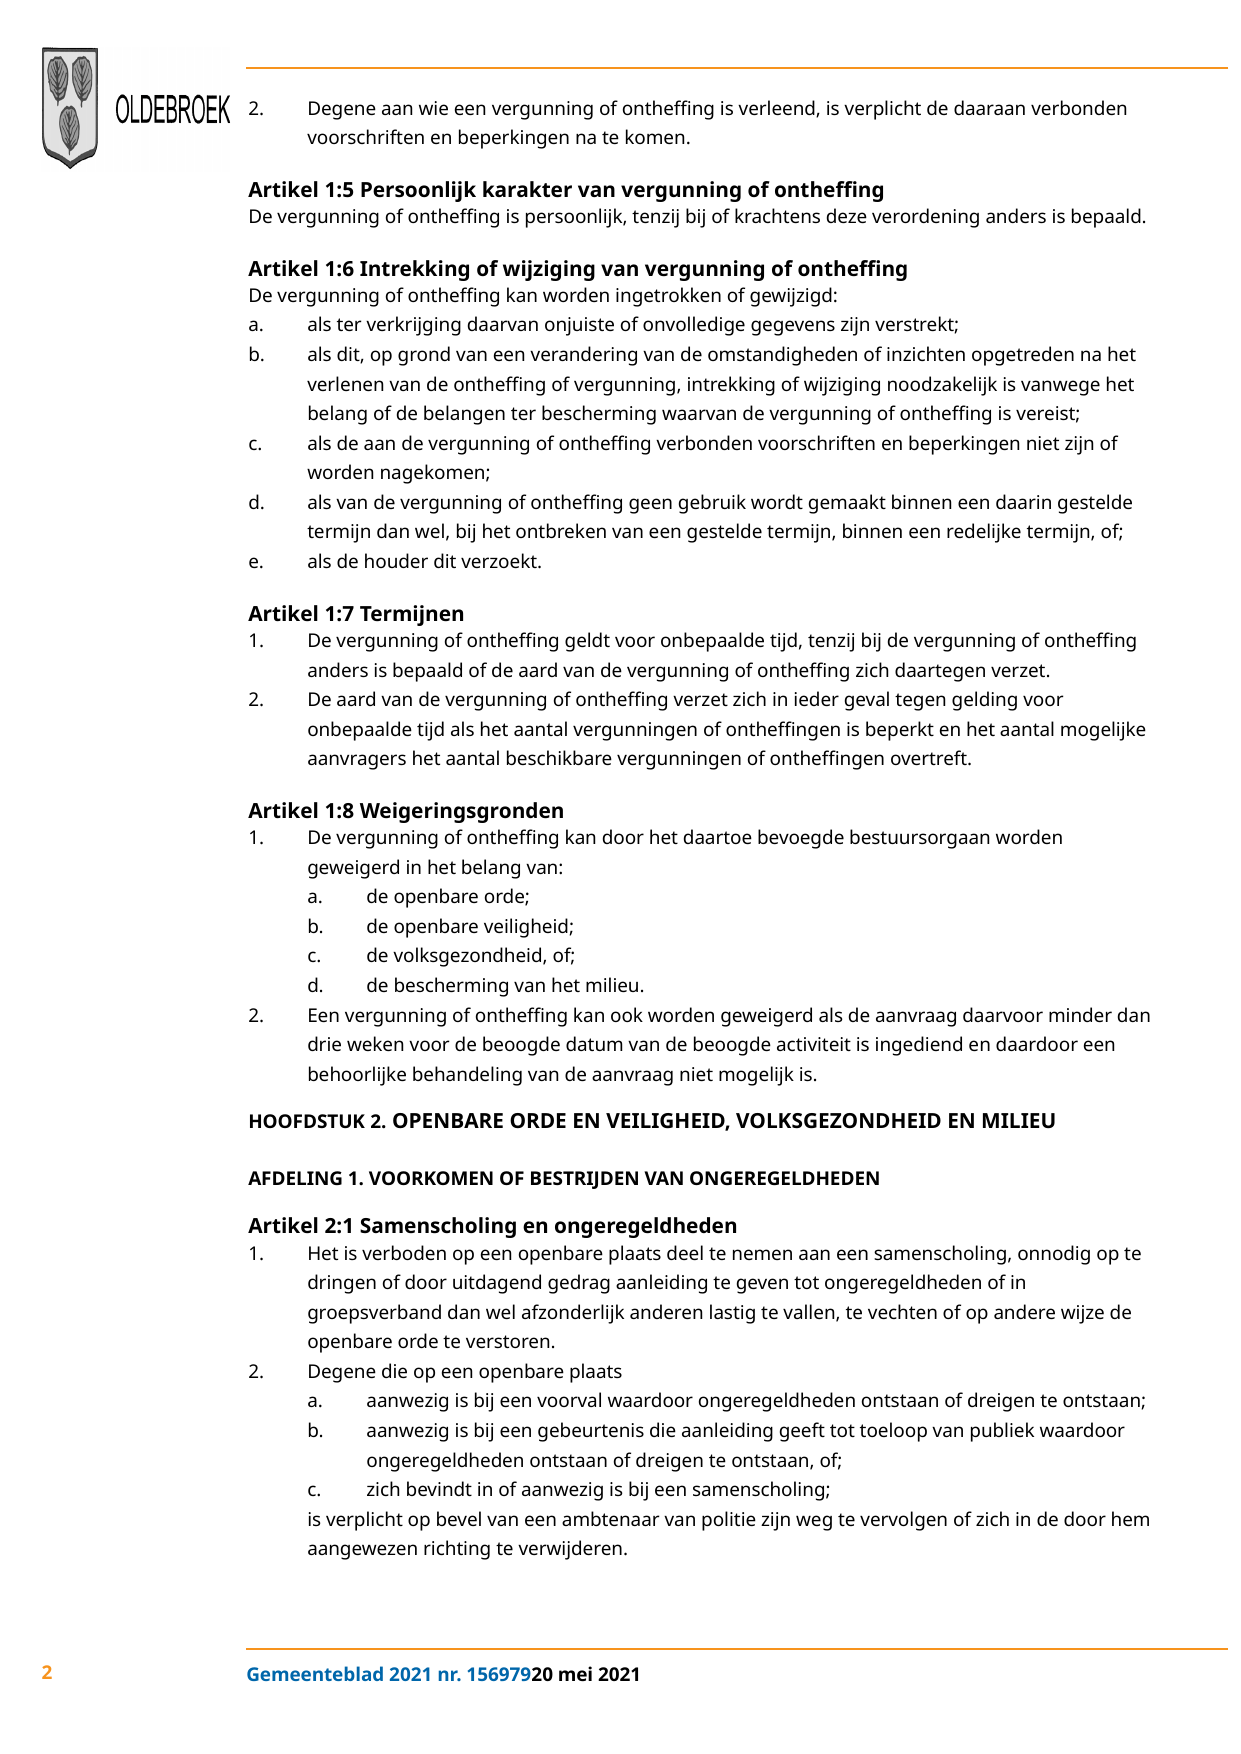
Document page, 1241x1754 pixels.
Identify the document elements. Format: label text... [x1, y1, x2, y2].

list als de aan de vergunning of ontheffing verbonden voorschriften en beperkingen niet zijn of worden nagekomen; [248, 430, 1152, 485]
list De vergunning of ontheffing kan door het daartoe bevoegde bestuursorgaan worden geweigerd in het belang van: [248, 824, 1152, 880]
list zich bevindt in of aanwezig is bij een samenscholing; [307, 1476, 1152, 1502]
list als de houder dit verzoekt. [248, 548, 1152, 574]
list als ter verkrijging daarvan onjuiste of onvolledige gegevens zijn verstrekt; [248, 312, 1152, 337]
list is verplicht op bevel van een ambtenaar van politie zijn weg te vervolgen of zich in de door hem aangewezen richting te verwijderen. [248, 1506, 1152, 1561]
text Artikel 1:8 Weigeringsgronden [248, 796, 1152, 824]
text Artikel 1:7 Termijnen [248, 599, 1152, 627]
list aanwezig is bij een gebeurtenis die aanleiding geeft tot toeloop van publiek waardoor ongeregeldheden ontstaan of dreigen te ontstaan, of; [307, 1417, 1152, 1472]
text Artikel 1:5 Persoonlijk karakter van vergunning of ontheffing [248, 175, 1152, 203]
list de volksgezondheid, of; [307, 943, 1152, 968]
list De aard van de vergunning of ontheffing verzet zich in ieder geval tegen gelding voor onbepaalde tijd als het aantal vergunningen of ontheffingen is beperkt en het aantal mogelijke aanvragers het aantal beschikbare vergunningen of ontheffingen overtreft. [248, 686, 1152, 771]
text AFDELING 1. VOORKOMEN OF BESTRIJDEN VAN ONGEREGELDHEDEN [248, 1165, 1152, 1190]
text Artikel 2:1 Samenscholing en ongeregeldheden [248, 1211, 1152, 1240]
list Degene aan wie een vergunning of ontheffing is verleend, is verplicht de daaraan verbonden voorschriften en beperkingen na te komen. [248, 95, 1152, 150]
list de openbare orde; [307, 883, 1152, 909]
text HOOFDSTUK 2. OPENBARE ORDE EN VEILIGHEID, VOLKSGEZONDHEID EN MILIEU [248, 1107, 1152, 1135]
list als van de vergunning of ontheffing geen gebruik wordt gemaakt binnen een daarin gestelde termijn dan wel, bij het ontbreken van een gestelde termijn, binnen een redelijke termijn, of; [248, 489, 1152, 544]
text De vergunning of ontheffing is persoonlijk, tenzij bij of krachtens deze verordening anders is bepaald. [248, 203, 1152, 229]
list Een vergunning of ontheffing kan ook worden geweigerd als de aanvraag daarvoor minder dan drie weken voor de beoogde datum van de beoogde activiteit is ingediend en daardoor een behoorlijke behandeling van de aanvraag niet mogelijk is. [248, 1002, 1152, 1087]
list de openbare veiligheid; [307, 913, 1152, 939]
list De vergunning of ontheffing geldt voor onbepaalde tijd, tenzij bij de vergunning of ontheffing anders is bepaald of de aard van de vergunning of ontheffing zich daartegen verzet. [248, 627, 1152, 682]
list Het is verboden op een openbare plaats deel te nemen aan een samenscholing, onnodig op te dringen of door uitdagend gedrag aanleiding te geven tot ongeregeldheden of in groepsverband dan wel afzonderlijk anderen lastig te vallen, te vechten of op andere wijze de openbare orde te verstoren. [248, 1240, 1152, 1354]
text De vergunning of ontheffing kan worden ingetrokken of gewijzigd: [248, 282, 1152, 308]
list als dit, op grond van een verandering van de omstandigheden of inzichten opgetreden na het verlenen van de ontheffing of vergunning, intrekking of wijziging noodzakelijk is vanwege het belang of de belangen ter bescherming waarvan de vergunning of ontheffing is vereist; [248, 341, 1152, 426]
text Artikel 1:6 Intrekking of wijziging van vergunning of ontheffing [248, 254, 1152, 282]
picture [41, 47, 231, 172]
list aanwezig is bij een voorval waardoor ongeregeldheden ontstaan of dreigen te ontstaan; [307, 1388, 1152, 1413]
list de bescherming van het milieu. [307, 972, 1152, 998]
list Degene die op een openbare plaats [248, 1358, 1152, 1384]
